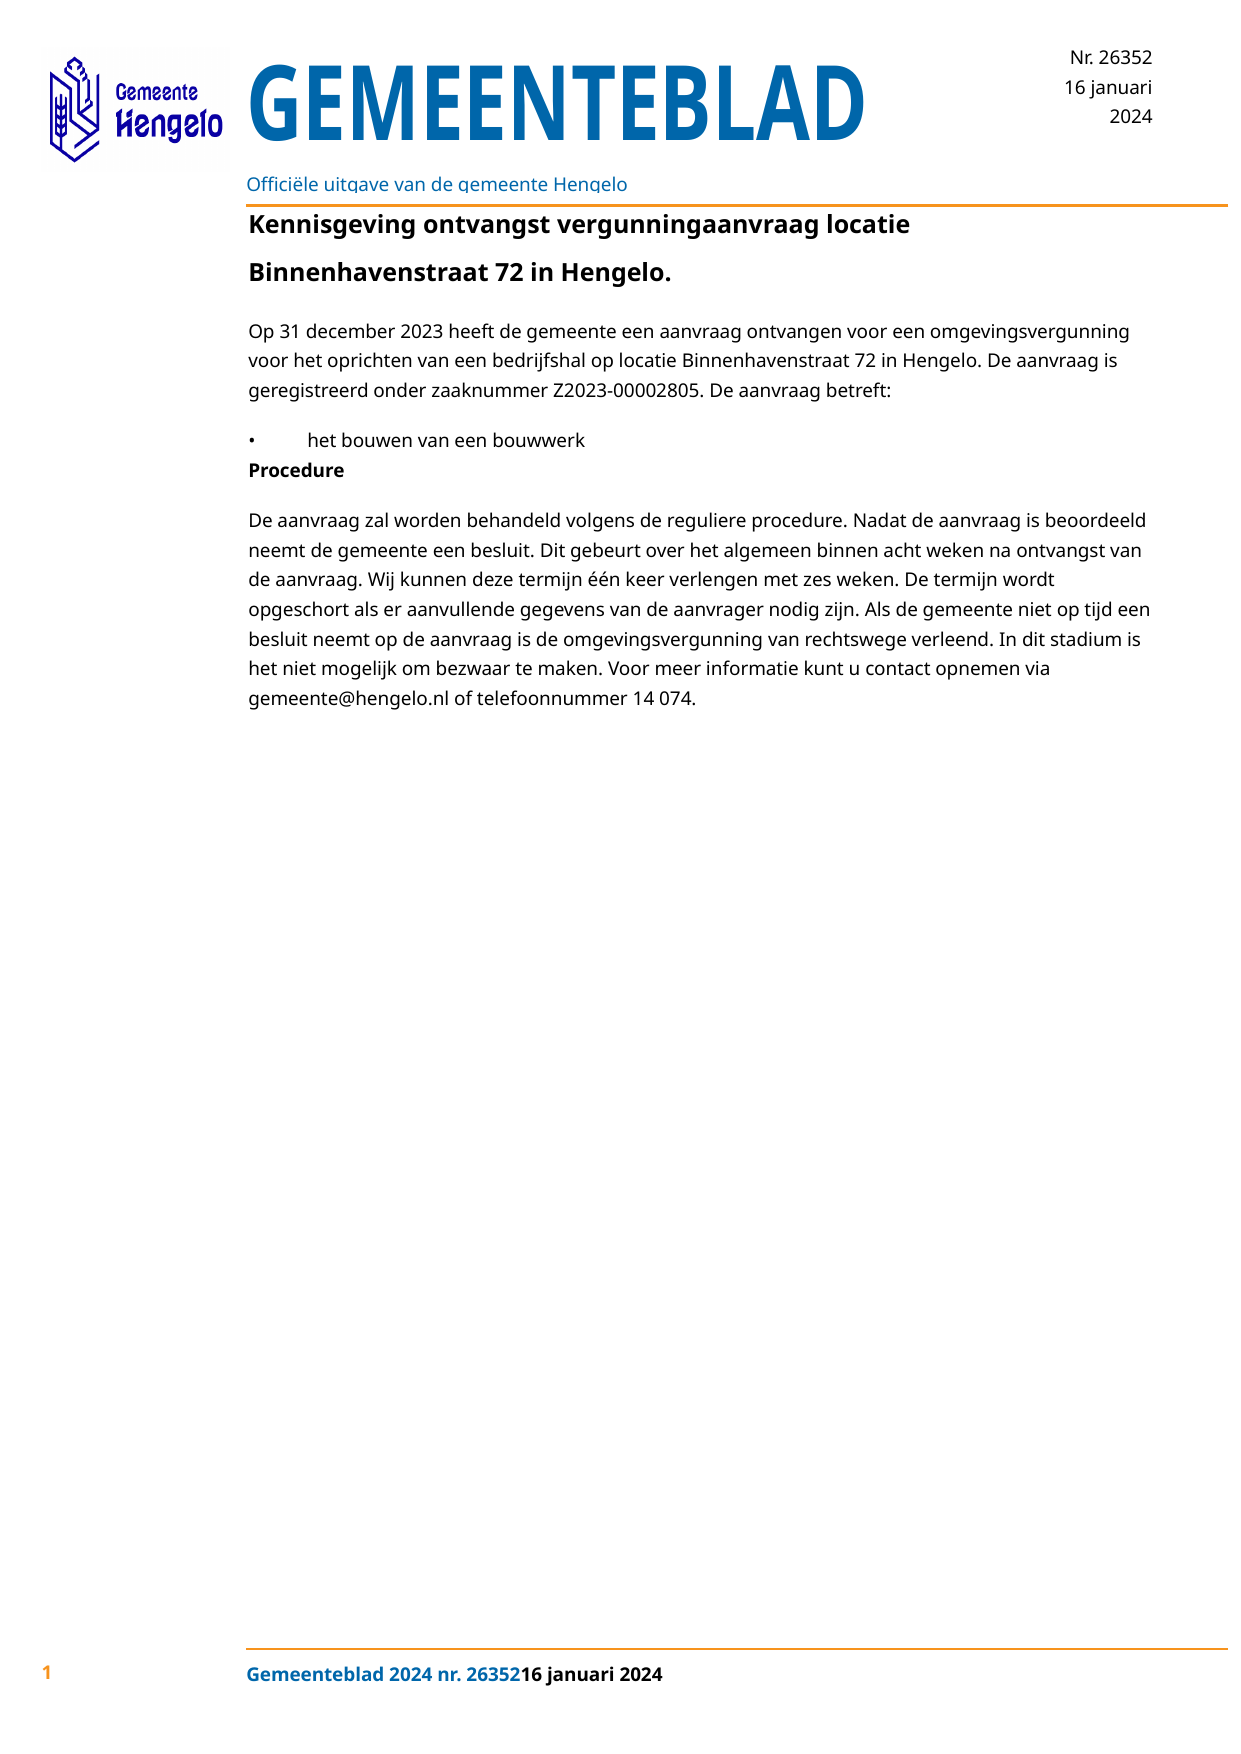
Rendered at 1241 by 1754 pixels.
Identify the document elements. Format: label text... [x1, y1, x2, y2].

picture [41, 47, 231, 172]
text De aanvraag zal worden behandeld volgens de reguliere procedure. Nadat de aanvraag is beoordeeld neemt de gemeente een besluit. Dit gebeurt over het algemeen binnen acht weken na ontvangst van de aanvraag. Wij kunnen deze termijn één keer verlengen met zes weken. De termijn wordt opgeschort als er aanvullende gegevens van de aanvrager nodig zijn. Als de gemeente niet op tijd een besluit neemt op de aanvraag is de omgevingsvergunning van rechtswege verleend. In dit stadium is het niet mogelijk om bezwaar te maken. Voor meer informatie kunt u contact opnemen via gemeente@hengelo.nl of telefoonnummer 14 074. [248, 507, 1152, 711]
text Procedure [248, 457, 1152, 483]
text Kennisgeving ontvangst vergunningaanvraag locatie Binnenhavenstraat 72 in Hengelo. [248, 207, 1152, 288]
list het bouwen van een bouwwerk [248, 427, 1152, 453]
text Op 31 december 2023 heeft de gemeente een aanvraag ontvangen voor een omgevingsvergunning voor het oprichten van een bedrijfshal op locatie Binnenhavenstraat 72 in Hengelo. De aanvraag is geregistreerd onder zaaknummer Z2023-00002805. De aanvraag betreft: [248, 318, 1152, 403]
